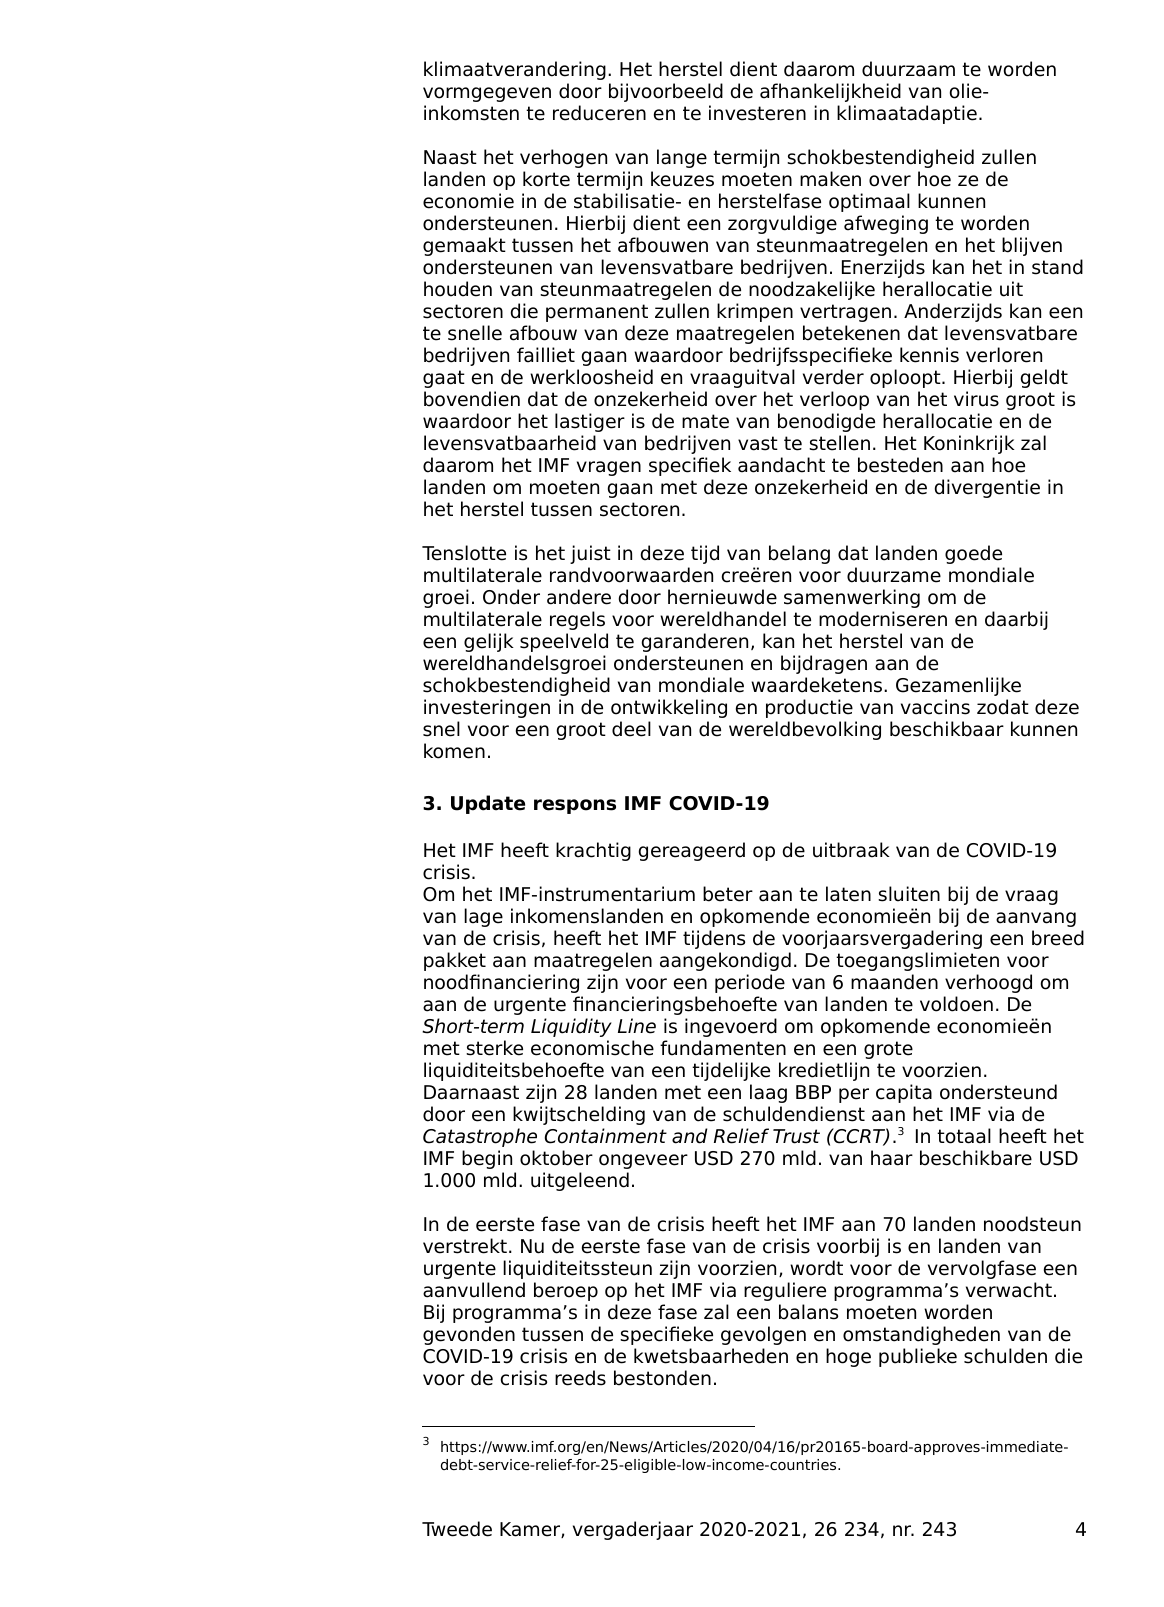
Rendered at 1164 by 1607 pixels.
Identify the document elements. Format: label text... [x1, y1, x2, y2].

text In de eerste fase van de crisis heeft het IMF aan 70 landen noodsteun verstrekt. Nu de eerste fase van de crisis voorbij is en landen van urgente liquiditeitssteun zijn voorzien, wordt voor de vervolgfase een aanvullend beroep op het IMF via reguliere programma’s verwacht. Bij programma’s in deze fase zal een balans moeten worden gevonden tussen de specifieke gevolgen en omstandigheden van de COVID-19 crisis en de kwetsbaarheden en hoge publieke schulden die voor de crisis reeds bestonden. [422, 1214, 1087, 1389]
text Tenslotte is het juist in deze tijd van belang dat landen goede multilaterale randvoorwaarden creëren voor duurzame mondiale groei. Onder andere door hernieuwde samenwerking om de multilaterale regels voor wereldhandel te moderniseren en daarbij een gelijk speelveld te garanderen, kan het herstel van de wereldhandelsgroei ondersteunen en bijdragen aan de schokbestendigheid van mondiale waardeketens. Gezamenlijke investeringen in de ontwikkeling en productie van vaccins zodat deze snel voor een groot deel van de wereldbevolking beschikbaar kunnen komen. [422, 543, 1087, 763]
text Het IMF heeft krachtig gereageerd op de uitbraak van de COVID-19 crisis. [422, 840, 1087, 884]
subtitle 3. Update respons IMF COVID-19 [422, 793, 1087, 815]
text Naast het verhogen van lange termijn schokbestendigheid zullen landen op korte termijn keuzes moeten maken over hoe ze de economie in de stabilisatie- en herstelfase optimaal kunnen ondersteunen. Hierbij dient een zorgvuldige afweging te worden gemaakt tussen het afbouwen van steunmaatregelen en het blijven ondersteunen van levensvatbare bedrijven. Enerzijds kan het in stand houden van steunmaatregelen de noodzakelijke herallocatie uit sectoren die permanent zullen krimpen vertragen. Anderzijds kan een te snelle afbouw van deze maatregelen betekenen dat levensvatbare bedrijven failliet gaan waardoor bedrijfsspecifieke kennis verloren gaat en de werkloosheid en vraaguitval verder oploopt. Hierbij geldt bovendien dat de onzekerheid over het verloop van het virus groot is waardoor het lastiger is de mate van benodigde herallocatie en de levensvatbaarheid van bedrijven vast te stellen. Het Koninkrijk zal daarom het IMF vragen specifiek aandacht te besteden aan hoe landen om moeten gaan met deze onzekerheid en de divergentie in het herstel tussen sectoren. [422, 147, 1087, 521]
text klimaatverandering. Het herstel dient daarom duurzaam te worden vormgegeven door bijvoorbeeld de afhankelijkheid van olie-inkomsten te reduceren en te investeren in klimaatadaptie. [422, 59, 1087, 125]
text Om het IMF-instrumentarium beter aan te laten sluiten bij de vraag van lage inkomenslanden en opkomende economieën bij de aanvang van de crisis, heeft het IMF tijdens de voorjaarsvergadering een breed pakket aan maatregelen aangekondigd. De toegangslimieten voor noodfinanciering zijn voor een periode van 6 maanden verhoogd om aan de urgente financieringsbehoefte van landen te voldoen. De Short-term Liquidity Line is ingevoerd om opkomende economieën met sterke economische fundamenten en een grote liquiditeitsbehoefte van een tijdelijke kredietlijn te voorzien. Daarnaast zijn 28 landen met een laag BBP per capita ondersteund door een kwijtschelding van de schuldendienst aan het IMF via de Catastrophe Containment and Relief Trust (CCRT). In totaal heeft het IMF begin oktober ongeveer USD 270 mld. van haar beschikbare USD 1.000 mld. uitgeleend. [422, 884, 1087, 1191]
text https://www.imf.org/en/News/Articles/2020/04/16/pr20165-board-approves-immediate-debt-service-relief-for-25-eligible-low-income-countries. [422, 1435, 1087, 1474]
